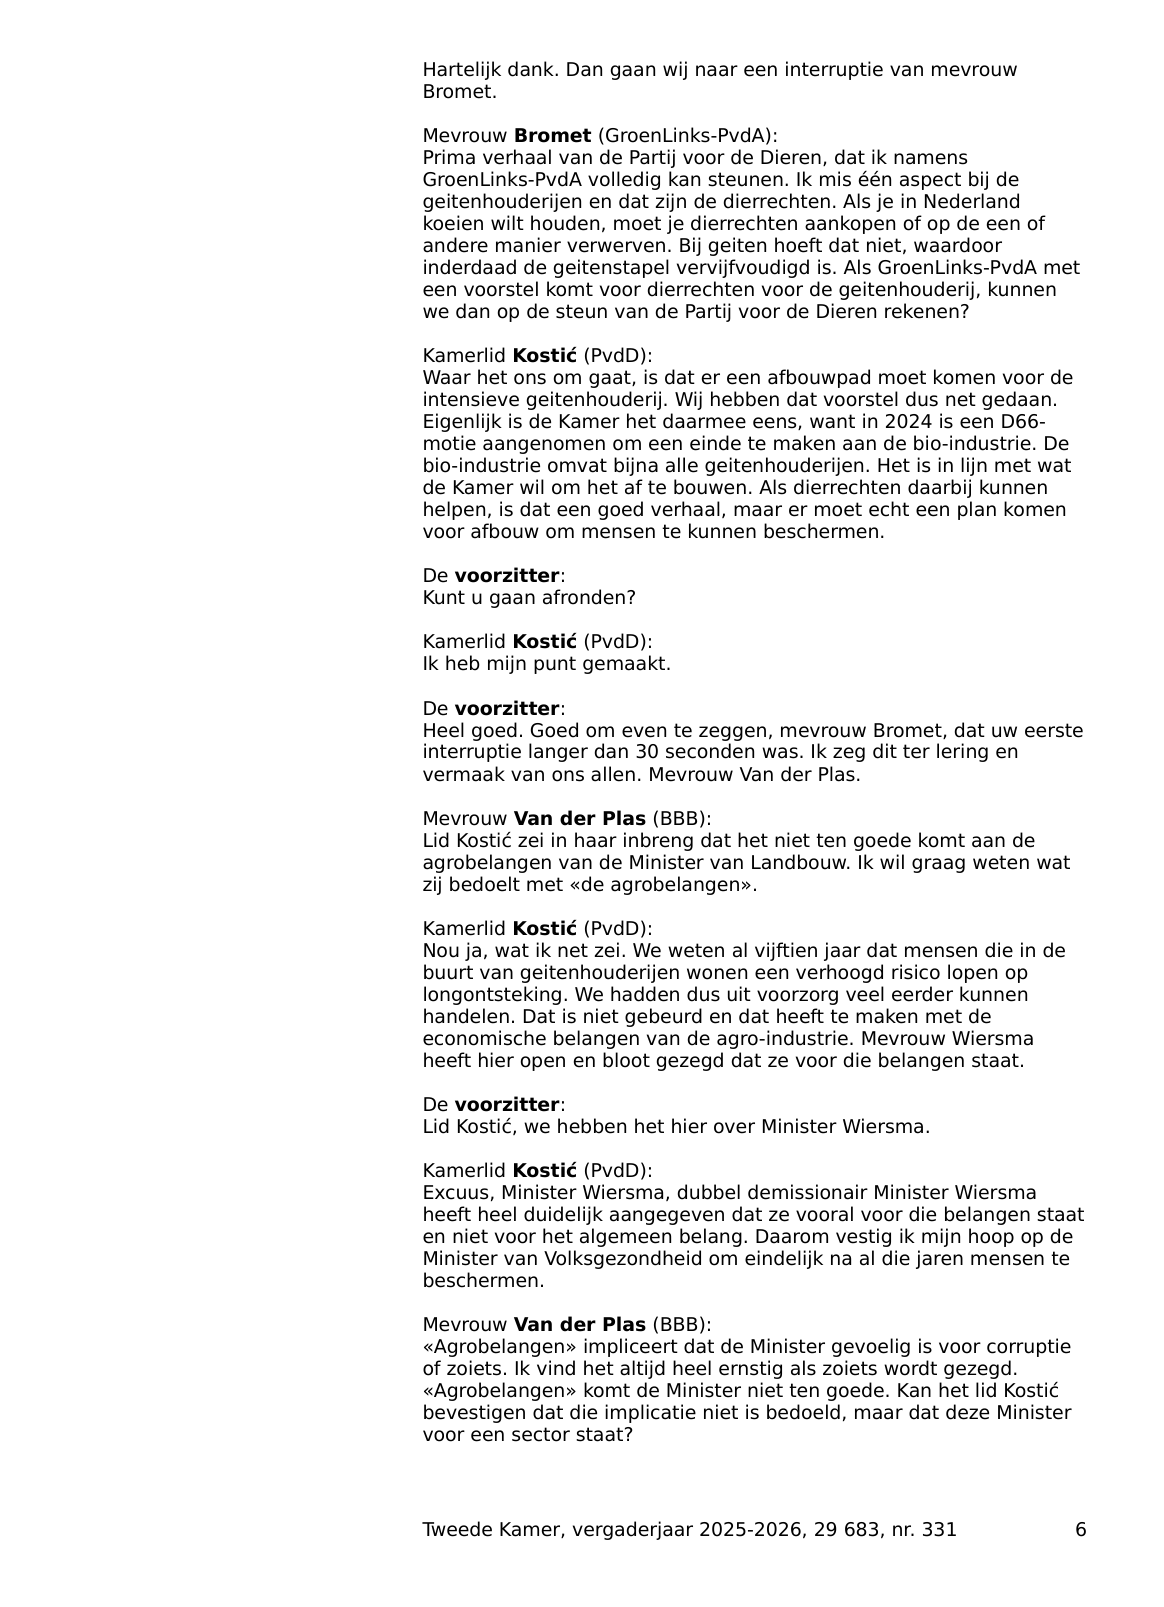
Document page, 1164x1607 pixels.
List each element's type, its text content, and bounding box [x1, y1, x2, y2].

text Kamerlid Kostić (PvdD): [422, 631, 1087, 653]
text De voorzitter: [422, 565, 1087, 587]
text Kunt u gaan afronden? [422, 587, 1087, 609]
text Hartelijk dank. Dan gaan wij naar een interruptie van mevrouw Bromet. [422, 59, 1087, 103]
text De voorzitter: [422, 697, 1087, 719]
text Waar het ons om gaat, is dat er een afbouwpad moet komen voor de intensieve geitenhouderij. Wij hebben dat voorstel dus net gedaan. Eigenlijk is de Kamer het daarmee eens, want in 2024 is een D66-motie aangenomen om een einde te maken aan de bio-industrie. De bio-industrie omvat bijna alle geitenhouderijen. Het is in lijn met wat de Kamer wil om het af te bouwen. Als dierrechten daarbij kunnen helpen, is dat een goed verhaal, maar er moet echt een plan komen voor afbouw om mensen te kunnen beschermen. [422, 367, 1087, 543]
text Mevrouw Van der Plas (BBB): [422, 1314, 1087, 1336]
text Kamerlid Kostić (PvdD): [422, 345, 1087, 367]
text Ik heb mijn punt gemaakt. [422, 653, 1087, 675]
text Nou ja, wat ik net zei. We weten al vijftien jaar dat mensen die in de buurt van geitenhouderijen wonen een verhoogd risico lopen op longontsteking. We hadden dus uit voorzorg veel eerder kunnen handelen. Dat is niet gebeurd en dat heeft te maken met de economische belangen van de agro-industrie. Mevrouw Wiersma heeft hier open en bloot gezegd dat ze voor die belangen staat. [422, 940, 1087, 1072]
text Heel goed. Goed om even te zeggen, mevrouw Bromet, dat uw eerste interruptie langer dan 30 seconden was. Ik zeg dit ter lering en vermaak van ons allen. Mevrouw Van der Plas. [422, 719, 1087, 785]
text Mevrouw Bromet (GroenLinks-PvdA): [422, 125, 1087, 147]
text Kamerlid Kostić (PvdD): [422, 1160, 1087, 1182]
text Kamerlid Kostić (PvdD): [422, 918, 1087, 940]
text Excuus, Minister Wiersma, dubbel demissionair Minister Wiersma heeft heel duidelijk aangegeven dat ze vooral voor die belangen staat en niet voor het algemeen belang. Daarom vestig ik mijn hoop op de Minister van Volksgezondheid om eindelijk na al die jaren mensen te beschermen. [422, 1182, 1087, 1292]
text Prima verhaal van de Partij voor de Dieren, dat ik namens GroenLinks-PvdA volledig kan steunen. Ik mis één aspect bij de geitenhouderijen en dat zijn de dierrechten. Als je in Nederland koeien wilt houden, moet je dierrechten aankopen of op de een of andere manier verwerven. Bij geiten hoeft dat niet, waardoor inderdaad de geitenstapel vervijfvoudigd is. Als GroenLinks-PvdA met een voorstel komt voor dierrechten voor de geitenhouderij, kunnen we dan op de steun van de Partij voor de Dieren rekenen? [422, 147, 1087, 323]
text Mevrouw Van der Plas (BBB): [422, 808, 1087, 829]
text Lid Kostić zei in haar inbreng dat het niet ten goede komt aan de agrobelangen van de Minister van Landbouw. Ik wil graag weten wat zij bedoelt met «de agrobelangen». [422, 829, 1087, 896]
text Lid Kostić, we hebben het hier over Minister Wiersma. [422, 1116, 1087, 1138]
text De voorzitter: [422, 1094, 1087, 1116]
text «Agrobelangen» impliceert dat de Minister gevoelig is voor corruptie of zoiets. Ik vind het altijd heel ernstig als zoiets wordt gezegd. «Agrobelangen» komt de Minister niet ten goede. Kan het lid Kostić bevestigen dat die implicatie niet is bedoeld, maar dat deze Minister voor een sector staat? [422, 1336, 1087, 1446]
